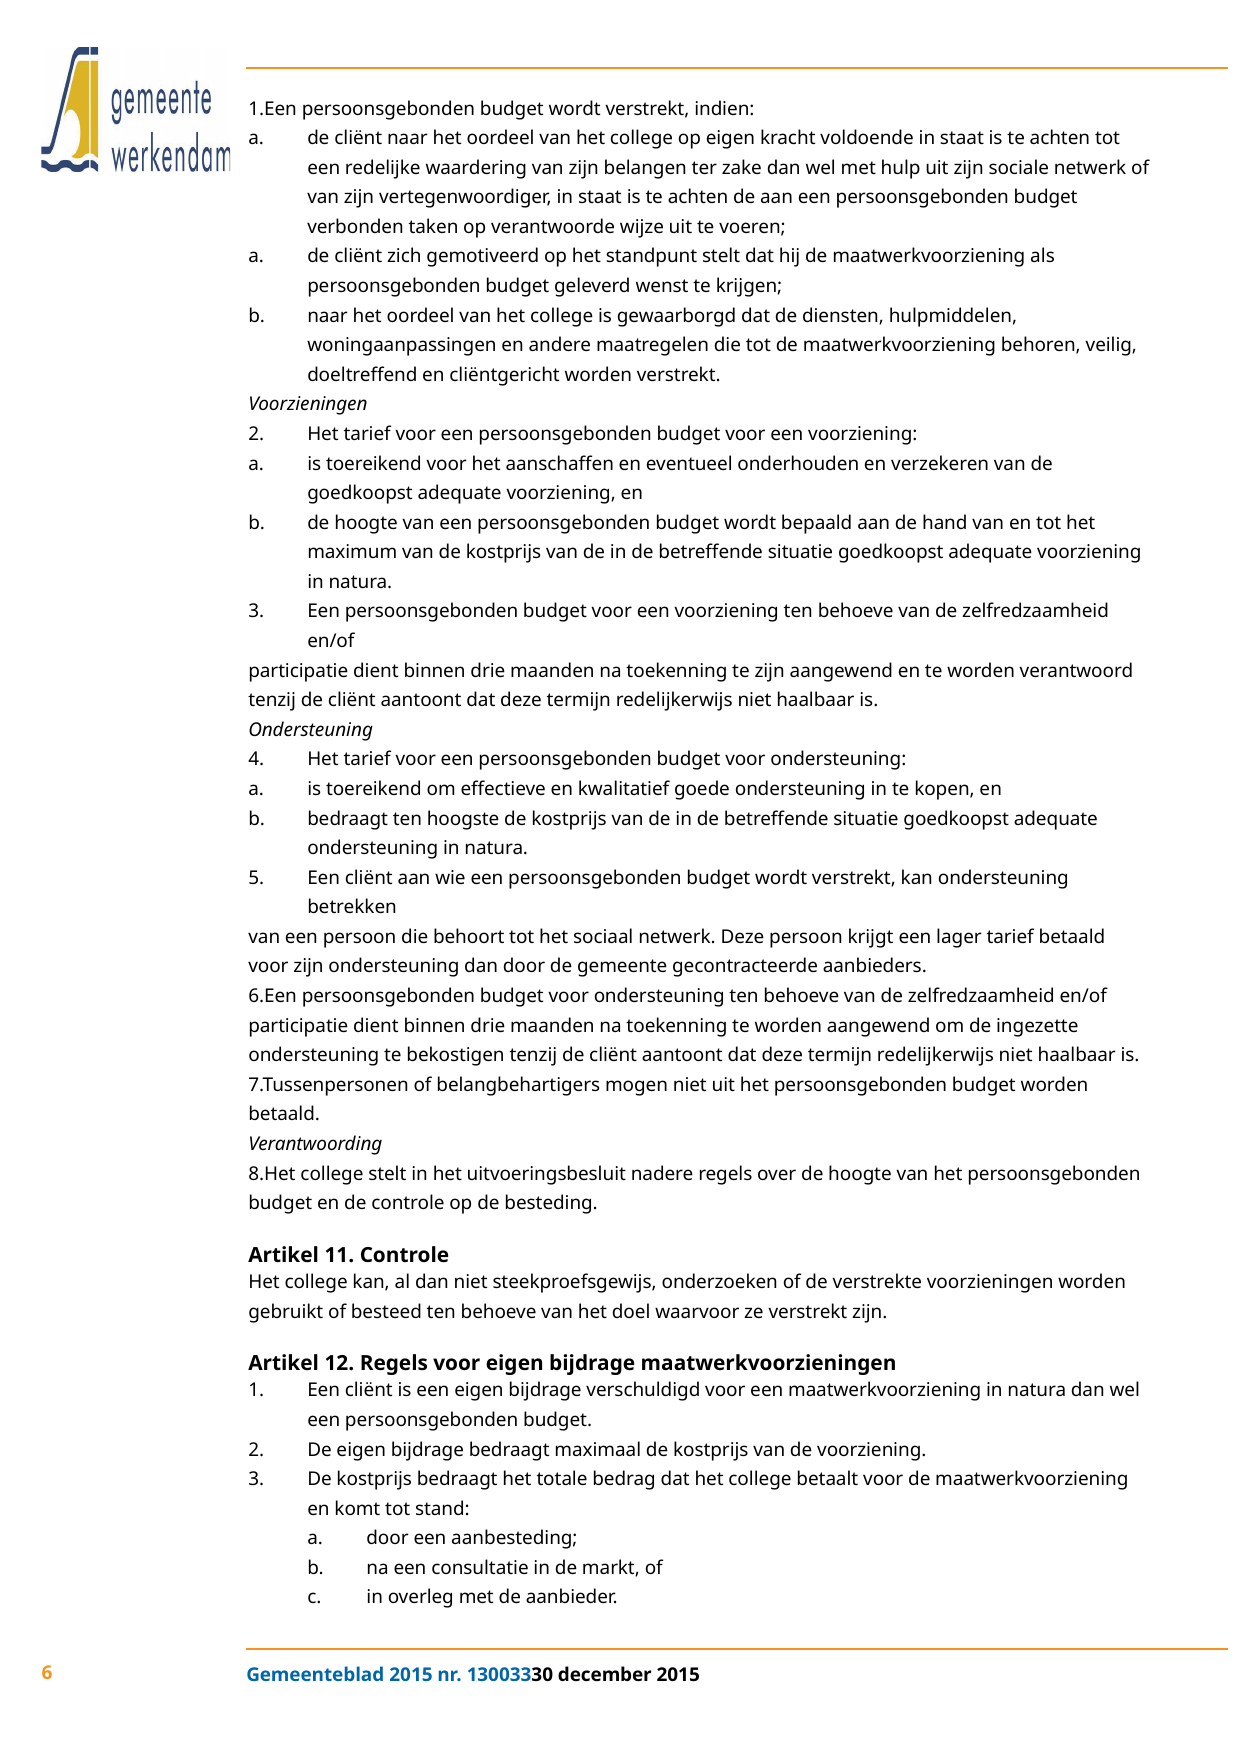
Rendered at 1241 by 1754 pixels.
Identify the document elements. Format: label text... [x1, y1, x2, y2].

text 1.Een persoonsgebonden budget wordt verstrekt, indien: [248, 95, 1152, 121]
list naar het oordeel van het college is gewaarborgd dat de diensten, hulpmiddelen, woningaanpassingen en andere maatregelen die tot de maatwerkvoorziening behoren, veilig, doeltreffend en cliëntgericht worden verstrekt. [248, 302, 1152, 387]
list Een cliënt is een eigen bijdrage verschuldigd voor een maatwerkvoorziening in natura dan wel een persoonsgebonden budget. [248, 1377, 1152, 1432]
text 6.Een persoonsgebonden budget voor ondersteuning ten behoeve van de zelfredzaamheid en/of [248, 982, 1152, 1008]
list Een cliënt aan wie een persoonsgebonden budget wordt verstrekt, kan ondersteuning betrekken [248, 864, 1152, 919]
list Een persoonsgebonden budget voor een voorziening ten behoeve van de zelfredzaamheid en/of [248, 598, 1152, 653]
picture [41, 47, 231, 172]
list is toereikend voor het aanschaffen en eventueel onderhouden en verzekeren van de goedkoopst adequate voorziening, en [248, 450, 1152, 505]
text van een persoon die behoort tot het sociaal netwerk. Deze persoon krijgt een lager tarief betaald [248, 923, 1152, 949]
list De eigen bijdrage bedraagt maximaal de kostprijs van de voorziening. [248, 1436, 1152, 1462]
list is toereikend om effectieve en kwalitatief goede ondersteuning in te kopen, en [248, 775, 1152, 801]
list de hoogte van een persoonsgebonden budget wordt bepaald aan de hand van en tot het maximum van de kostprijs van de in de betreffende situatie goedkoopst adequate voorziening in natura. [248, 509, 1152, 594]
text betaald. [248, 1101, 1152, 1126]
list na een consultatie in de markt, of [307, 1554, 1152, 1580]
list in overleg met de aanbieder. [307, 1584, 1152, 1609]
list door een aanbesteding; [307, 1524, 1152, 1550]
text Verantwoording [248, 1130, 1152, 1156]
text participatie dient binnen drie maanden na toekenning te worden aangewend om de ingezette [248, 1012, 1152, 1038]
list de cliënt naar het oordeel van het college op eigen kracht voldoende in staat is te achten tot een redelijke waardering van zijn belangen ter zake dan wel met hulp uit zijn sociale netwerk of van zijn vertegenwoordiger, in staat is te achten de aan een persoonsgebonden budget verbonden taken op verantwoorde wijze uit te voeren; [248, 124, 1152, 239]
text 8.Het college stelt in het uitvoeringsbesluit nadere regels over de hoogte van het persoonsgebonden budget en de controle op de besteding. [248, 1160, 1152, 1215]
list Het tarief voor een persoonsgebonden budget voor ondersteuning: [248, 746, 1152, 771]
text Ondersteuning [248, 716, 1152, 742]
text ondersteuning te bekostigen tenzij de cliënt aantoont dat deze termijn redelijkerwijs niet haalbaar is. [248, 1041, 1152, 1067]
text Artikel 12. Regels voor eigen bijdrage maatwerkvoorzieningen [248, 1348, 1152, 1377]
text Artikel 11. Controle [248, 1240, 1152, 1268]
list de cliënt zich gemotiveerd op het standpunt stelt dat hij de maatwerkvoorziening als persoonsgebonden budget geleverd wenst te krijgen; [248, 243, 1152, 298]
text voor zijn ondersteuning dan door de gemeente gecontracteerde aanbieders. [248, 953, 1152, 978]
text Het college kan, al dan niet steekproefsgewijs, onderzoeken of de verstrekte voorzieningen worden gebruikt of besteed ten behoeve van het doel waarvoor ze verstrekt zijn. [248, 1268, 1152, 1323]
list Het tarief voor een persoonsgebonden budget voor een voorziening: [248, 420, 1152, 446]
list bedraagt ten hoogste de kostprijs van de in de betreffende situatie goedkoopst adequate ondersteuning in natura. [248, 805, 1152, 860]
list De kostprijs bedraagt het totale bedrag dat het college betaalt voor de maatwerkvoorziening en komt tot stand: [248, 1465, 1152, 1521]
text Voorzieningen [248, 391, 1152, 416]
text participatie dient binnen drie maanden na toekenning te zijn aangewend en te worden verantwoord tenzij de cliënt aantoont dat deze termijn redelijkerwijs niet haalbaar is. [248, 657, 1152, 712]
text 7.Tussenpersonen of belangbehartigers mogen niet uit het persoonsgebonden budget worden [248, 1071, 1152, 1097]
